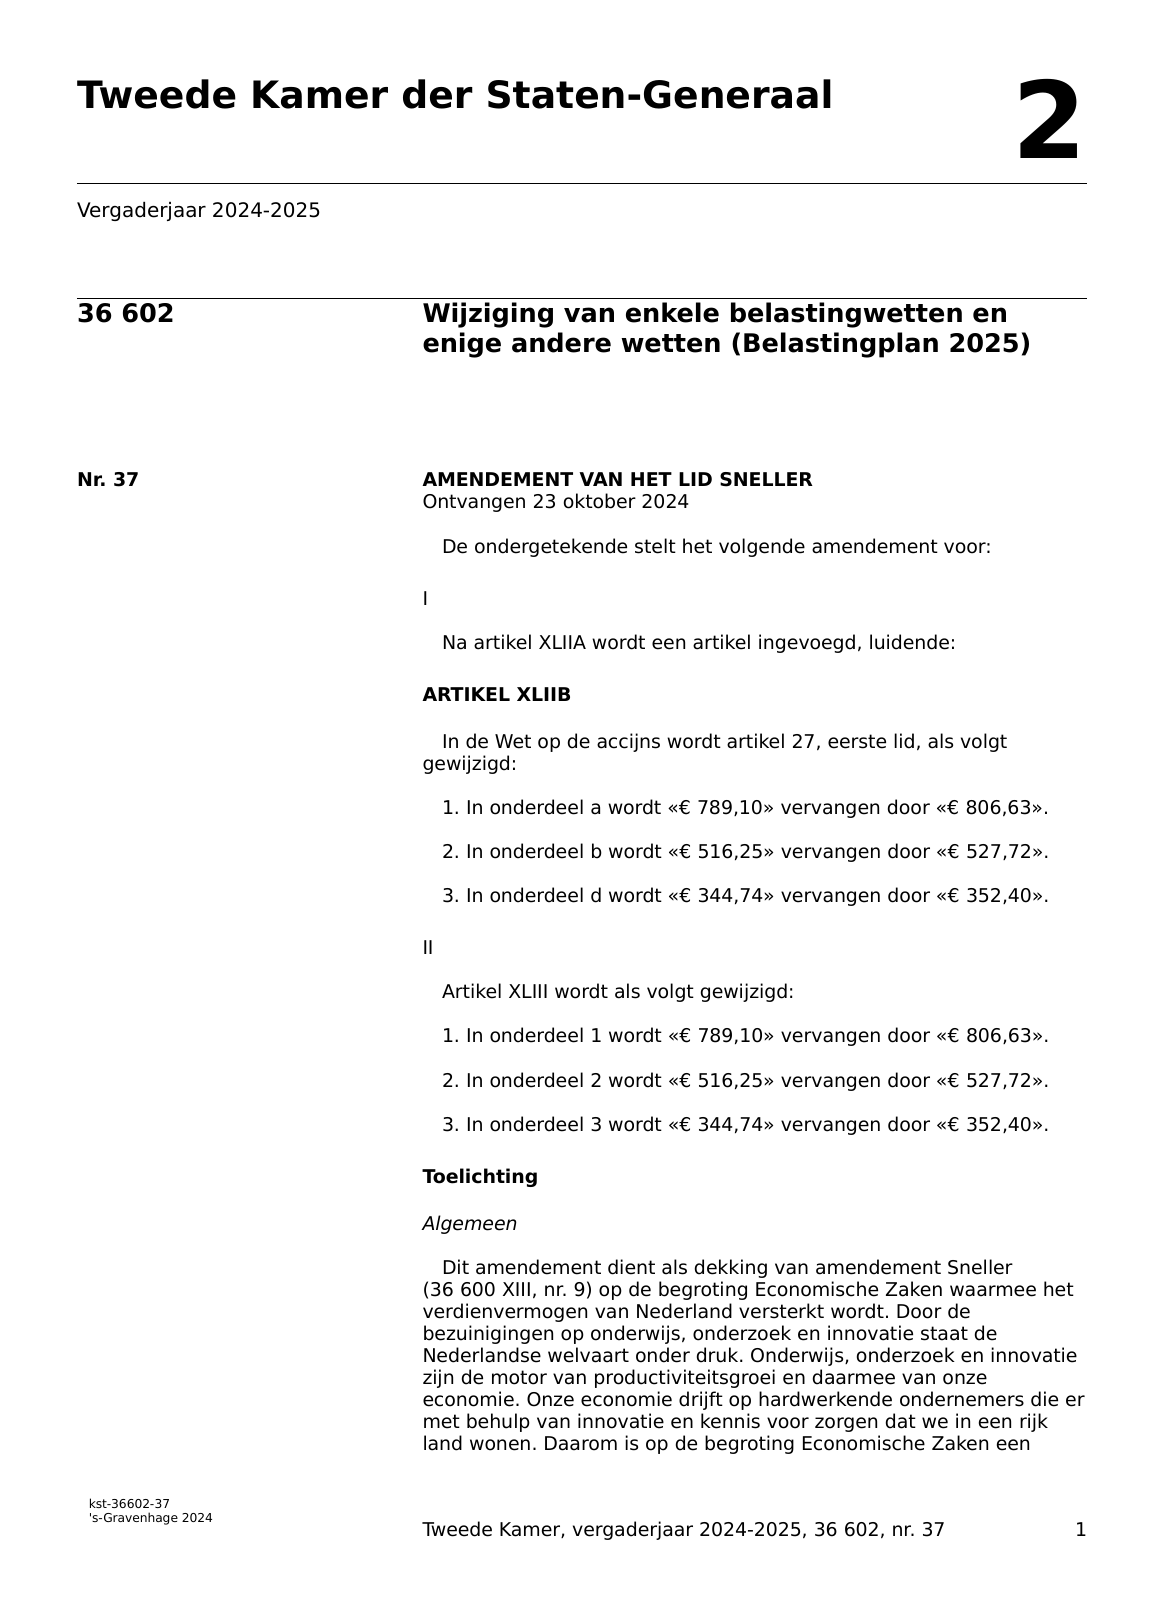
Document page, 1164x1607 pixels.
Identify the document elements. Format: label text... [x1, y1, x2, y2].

table_header 2 [886, 59, 1087, 183]
text 2. In onderdeel b wordt «€ 516,25» vervangen door «€ 527,72». [422, 841, 1087, 863]
subtitle Algemeen [422, 1213, 1087, 1235]
text 1. In onderdeel 1 wordt «€ 789,10» vervangen door «€ 806,63». [422, 1025, 1087, 1047]
text 2. In onderdeel 2 wordt «€ 516,25» vervangen door «€ 527,72». [422, 1069, 1087, 1092]
subtitle II [422, 937, 1087, 959]
text Artikel XLIII wordt als volgt gewijzigd: [422, 981, 1087, 1003]
text kst-36602-37 [88, 1497, 323, 1511]
text In de Wet op de accijns wordt artikel 27, eerste lid, als volgt gewijzigd: [422, 731, 1087, 774]
text 1. In onderdeel a wordt «€ 789,10» vervangen door «€ 806,63». [422, 797, 1087, 819]
text 3. In onderdeel d wordt «€ 344,74» vervangen door «€ 352,40». [422, 885, 1087, 907]
subtitle ARTIKEL XLIIB [422, 684, 1087, 706]
subtitle 36 602 Wijziging van enkele belastingwetten en enige andere wetten (Belastingplan 2025) [77, 299, 1087, 358]
subtitle Toelichting [422, 1166, 1087, 1188]
text De ondergetekende stelt het volgende amendement voor: [422, 536, 1087, 557]
text Na artikel XLIIA wordt een artikel ingevoegd, luidende: [422, 632, 1087, 654]
text 3. In onderdeel 3 wordt «€ 344,74» vervangen door «€ 352,40». [422, 1114, 1087, 1136]
table_header Tweede Kamer der Staten-Generaal [77, 59, 886, 183]
text Ontvangen 23 oktober 2024 [422, 491, 1087, 513]
table_cell Vergaderjaar 2024-2025 [77, 184, 1087, 298]
text Dit amendement dient als dekking van amendement Sneller (36 600 XIII, nr. 9) op de begroting Economische Zaken waarmee het verdienvermogen van Nederland versterkt wordt. Door de bezuinigingen op onderwijs, onderzoek en innovatie staat de Nederlandse welvaart onder druk. Onderwijs, onderzoek en innovatie zijn de motor van productiviteitsgroei en daarmee van onze economie. Onze economie drijft op hardwerkende ondernemers die er met behulp van innovatie en kennis voor zorgen dat we in een rijk land wonen. Daarom is op de begroting Economische Zaken een [422, 1257, 1087, 1455]
subtitle Nr. 37 AMENDEMENT VAN HET LID SNELLER [77, 469, 1087, 491]
text 's-Gravenhage 2024 [88, 1511, 323, 1525]
subtitle I [422, 587, 1087, 609]
